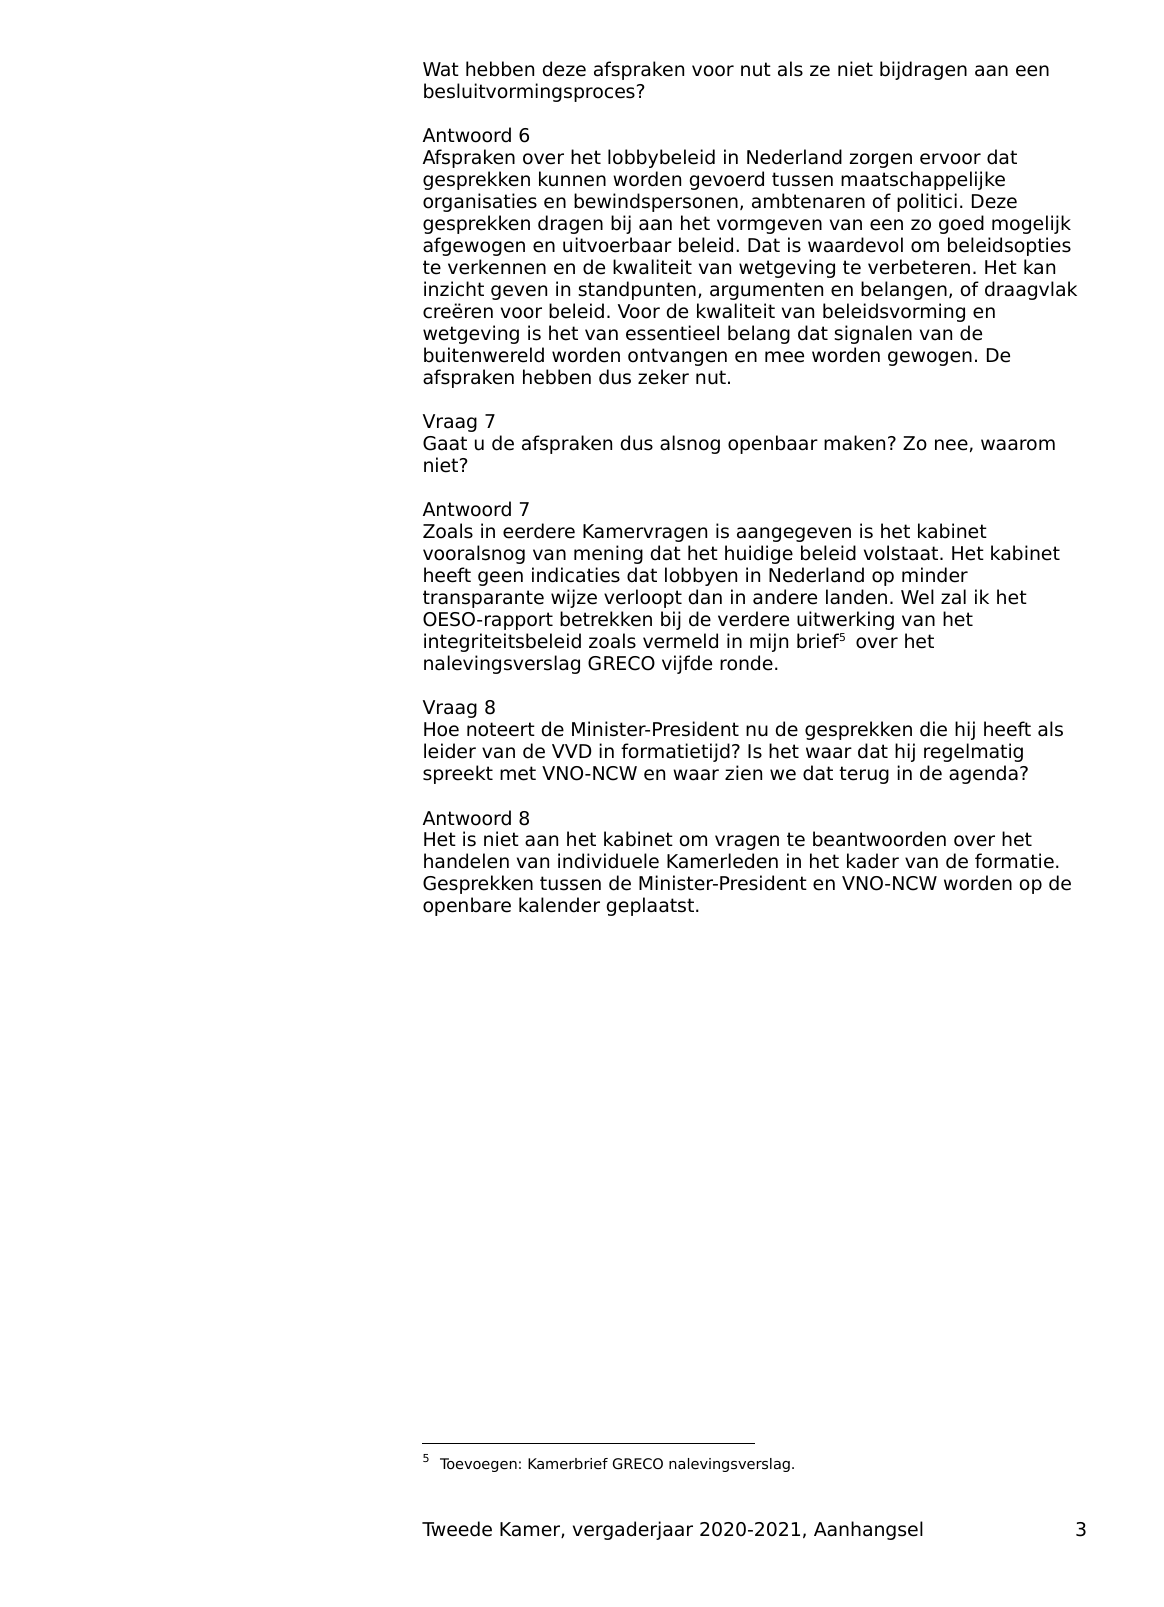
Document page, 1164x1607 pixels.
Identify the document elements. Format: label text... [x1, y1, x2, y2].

text Antwoord 6 [422, 125, 1087, 147]
text Afspraken over het lobbybeleid in Nederland zorgen ervoor dat gesprekken kunnen worden gevoerd tussen maatschappelijke organisaties en bewindspersonen, ambtenaren of politici. Deze gesprekken dragen bij aan het vormgeven van een zo goed mogelijk afgewogen en uitvoerbaar beleid. Dat is waardevol om beleidsopties te verkennen en de kwaliteit van wetgeving te verbeteren. Het kan inzicht geven in standpunten, argumenten en belangen, of draagvlak creëren voor beleid. Voor de kwaliteit van beleidsvorming en wetgeving is het van essentieel belang dat signalen van de buitenwereld worden ontvangen en mee worden gewogen. De afspraken hebben dus zeker nut. [422, 147, 1087, 389]
text Zoals in eerdere Kamervragen is aangegeven is het kabinet vooralsnog van mening dat het huidige beleid volstaat. Het kabinet heeft geen indicaties dat lobbyen in Nederland op minder transparante wijze verloopt dan in andere landen. Wel zal ik het OESO-rapport betrekken bij de verdere uitwerking van het integriteitsbeleid zoals vermeld in mijn brief over het nalevingsverslag GRECO vijfde ronde. [422, 521, 1087, 675]
text Antwoord 7 [422, 499, 1087, 521]
text Vraag 7 [422, 411, 1087, 433]
text Toevoegen: Kamerbrief GRECO nalevingsverslag. [422, 1452, 1087, 1474]
text Het is niet aan het kabinet om vragen te beantwoorden over het handelen van individuele Kamerleden in het kader van de formatie. Gesprekken tussen de Minister-President en VNO-NCW worden op de openbare kalender geplaatst. [422, 829, 1087, 917]
text Vraag 8 [422, 697, 1087, 719]
text Wat hebben deze afspraken voor nut als ze niet bijdragen aan een besluitvormingsproces? [422, 59, 1087, 103]
text Antwoord 8 [422, 807, 1087, 829]
text Hoe noteert de Minister-President nu de gesprekken die hij heeft als leider van de VVD in formatietijd? Is het waar dat hij regelmatig spreekt met VNO-NCW en waar zien we dat terug in de agenda? [422, 719, 1087, 785]
text Gaat u de afspraken dus alsnog openbaar maken? Zo nee, waarom niet? [422, 433, 1087, 477]
